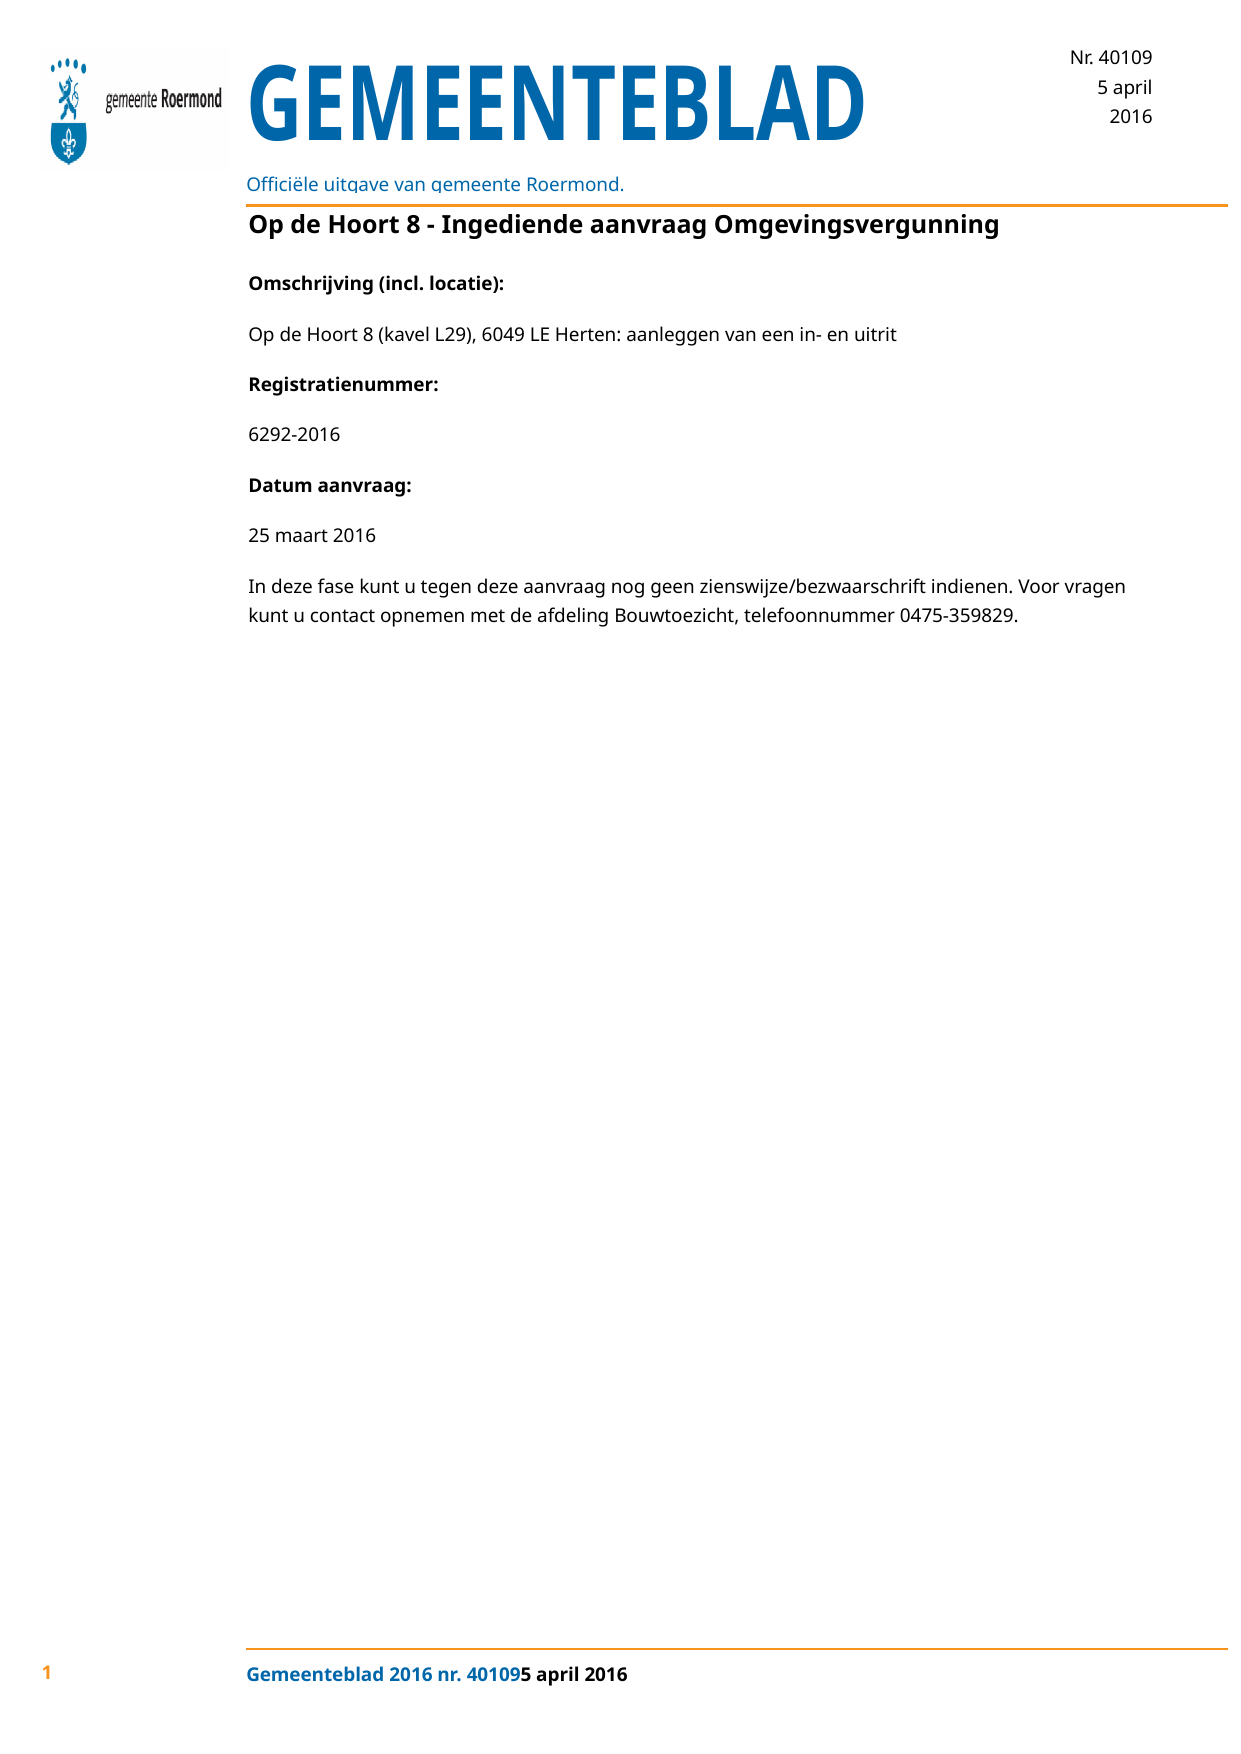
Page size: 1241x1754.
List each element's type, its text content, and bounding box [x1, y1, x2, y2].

text Datum aanvraag: [248, 472, 1152, 498]
text 25 maart 2016 [248, 522, 1152, 548]
text Omschrijving (incl. locatie): [248, 270, 1152, 296]
text Op de Hoort 8 (kavel L29), 6049 LE Herten: aanleggen van een in- en uitrit [248, 321, 1152, 346]
picture [41, 47, 231, 172]
text Op de Hoort 8 - Ingediende aanvraag Omgevingsvergunning [248, 207, 1152, 241]
text Registratienummer: [248, 371, 1152, 397]
text 6292-2016 [248, 422, 1152, 447]
text In deze fase kunt u tegen deze aanvraag nog geen zienswijze/bezwaarschrift indienen. Voor vragen kunt u contact opnemen met de afdeling Bouwtoezicht, telefoonnummer 0475-359829. [248, 573, 1152, 628]
